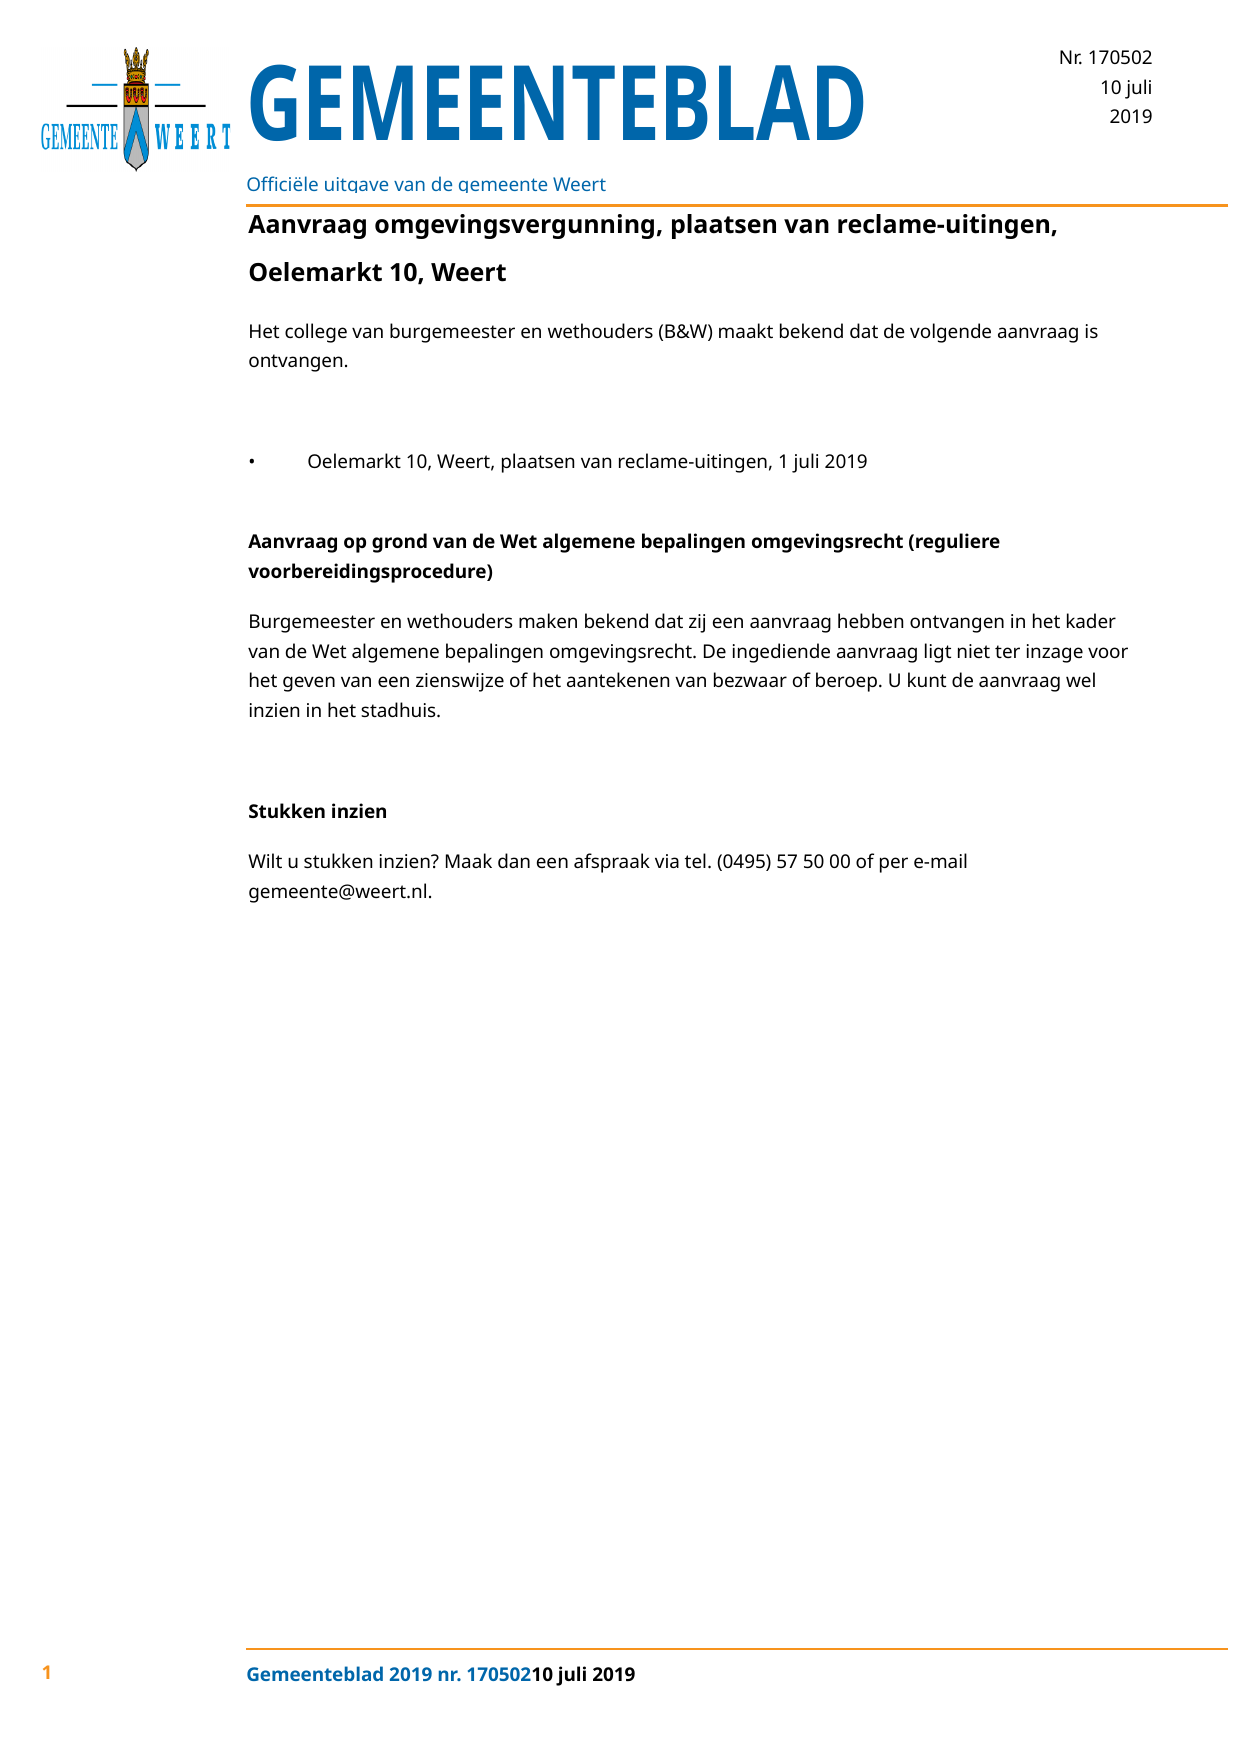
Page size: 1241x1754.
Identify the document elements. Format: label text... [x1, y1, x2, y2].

list Oelemarkt 10, Weert, plaatsen van reclame-uitingen, 1 juli 2019 [248, 448, 1152, 474]
text Aanvraag op grond van de Wet algemene bepalingen omgevingsrecht (reguliere voorbereidingsprocedure) [248, 528, 1152, 584]
picture [41, 47, 231, 172]
text Aanvraag omgevingsvergunning, plaatsen van reclame-uitingen, Oelemarkt 10, Weert [248, 207, 1152, 288]
text Stukken inzien [248, 798, 1152, 824]
text Wilt u stukken inzien? Maak dan een afspraak via tel. (0495) 57 50 00 of per e-mail gemeente@weert.nl. [248, 848, 1152, 904]
text Het college van burgemeester en wethouders (B&W) maakt bekend dat de volgende aanvraag is ontvangen. [248, 318, 1152, 373]
text Burgemeester en wethouders maken bekend dat zij een aanvraag hebben ontvangen in het kader van de Wet algemene bepalingen omgevingsrecht. De ingediende aanvraag ligt niet ter inzage voor het geven van een zienswijze of het aantekenen van bezwaar of beroep. U kunt de aanvraag wel inzien in het stadhuis. [248, 608, 1152, 723]
